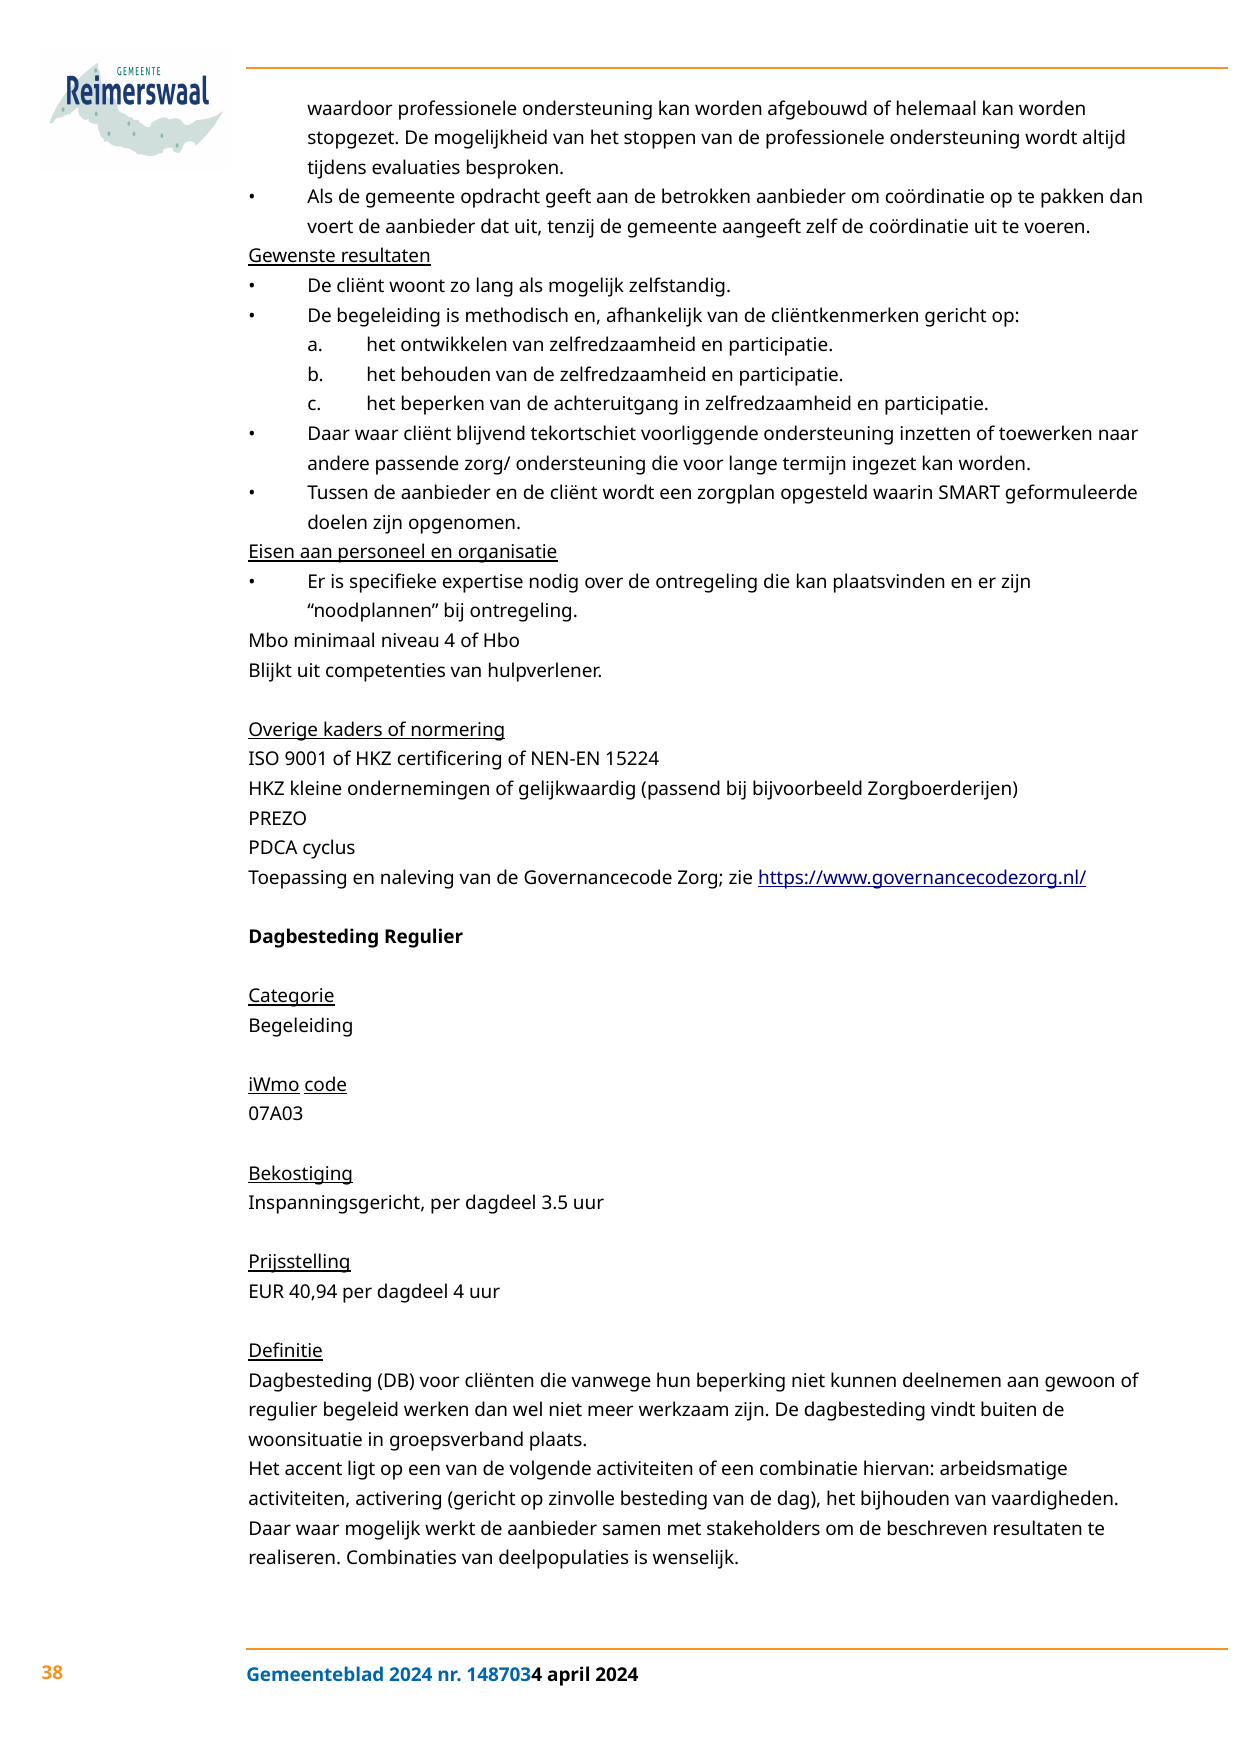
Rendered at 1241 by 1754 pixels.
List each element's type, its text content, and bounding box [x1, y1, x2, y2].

list Als de gemeente opdracht geeft aan de betrokken aanbieder om coördinatie op te pakken dan voert de aanbieder dat uit, tenzij de gemeente aangeeft zelf de coördinatie uit te voeren. [248, 183, 1152, 239]
text Blijkt uit competenties van hulpverlener. [248, 657, 1152, 683]
list waardoor professionele ondersteuning kan worden afgebouwd of helemaal kan worden stopgezet. De mogelijkheid van het stoppen van de professionele ondersteuning wordt altijd tijdens evaluaties besproken. [248, 95, 1152, 180]
text Dagbesteding Regulier [248, 923, 1152, 949]
text Eisen aan personeel en organisatie [248, 538, 1152, 564]
text Prijsstelling [248, 1248, 1152, 1274]
text Dagbesteding (DB) voor cliënten die vanwege hun beperking niet kunnen deelnemen aan gewoon of regulier begeleid werken dan wel niet meer werkzaam zijn. De dagbesteding vindt buiten de woonsituatie in groepsverband plaats. [248, 1367, 1152, 1452]
text PDCA cyclus [248, 834, 1152, 860]
list De begeleiding is methodisch en, afhankelijk van de cliëntkenmerken gericht op: [248, 302, 1152, 328]
text Categorie [248, 982, 1152, 1008]
text Het accent ligt op een van de volgende activiteiten of een combinatie hiervan: arbeidsmatige activiteiten, activering (gericht op zinvolle besteding van de dag), het bijhouden van vaardigheden. [248, 1456, 1152, 1511]
text Overige kaders of normering [248, 716, 1152, 742]
list Tussen de aanbieder en de cliënt wordt een zorgplan opgesteld waarin SMART geformuleerde doelen zijn opgenomen. [248, 479, 1152, 535]
text HKZ kleine ondernemingen of gelijkwaardig (passend bij bijvoorbeeld Zorgboerderijen) [248, 775, 1152, 801]
list Daar waar cliënt blijvend tekortschiet voorliggende ondersteuning inzetten of toewerken naar andere passende zorg/ ondersteuning die voor lange termijn ingezet kan worden. [248, 420, 1152, 476]
text Bekostiging [248, 1160, 1152, 1186]
text Mbo minimaal niveau 4 of Hbo [248, 627, 1152, 653]
text EUR 40,94 per dagdeel 4 uur [248, 1278, 1152, 1304]
list het beperken van de achteruitgang in zelfredzaamheid en participatie. [307, 391, 1152, 416]
list De cliënt woont zo lang als mogelijk zelfstandig. [248, 272, 1152, 298]
text Begeleiding [248, 1012, 1152, 1038]
picture [41, 47, 231, 172]
text PREZO [248, 805, 1152, 831]
list het ontwikkelen van zelfredzaamheid en participatie. [307, 331, 1152, 357]
text Toepassing en naleving van de Governancecode Zorg; zie https://www.governancecodezorg.nl/ [248, 864, 1152, 890]
text ISO 9001 of HKZ certificering of NEN-EN 15224 [248, 746, 1152, 771]
text Daar waar mogelijk werkt de aanbieder samen met stakeholders om de beschreven resultaten te realiseren. Combinaties van deelpopulaties is wenselijk. [248, 1515, 1152, 1570]
list het behouden van de zelfredzaamheid en participatie. [307, 361, 1152, 387]
text iWmo code [248, 1071, 1152, 1097]
list Er is specifieke expertise nodig over de ontregeling die kan plaatsvinden en er zijn “noodplannen” bij ontregeling. [248, 568, 1152, 623]
text 07A03 [248, 1101, 1152, 1126]
text Definitie [248, 1337, 1152, 1363]
text Gewenste resultaten [248, 243, 1152, 268]
text Inspanningsgericht, per dagdeel 3.5 uur [248, 1189, 1152, 1215]
